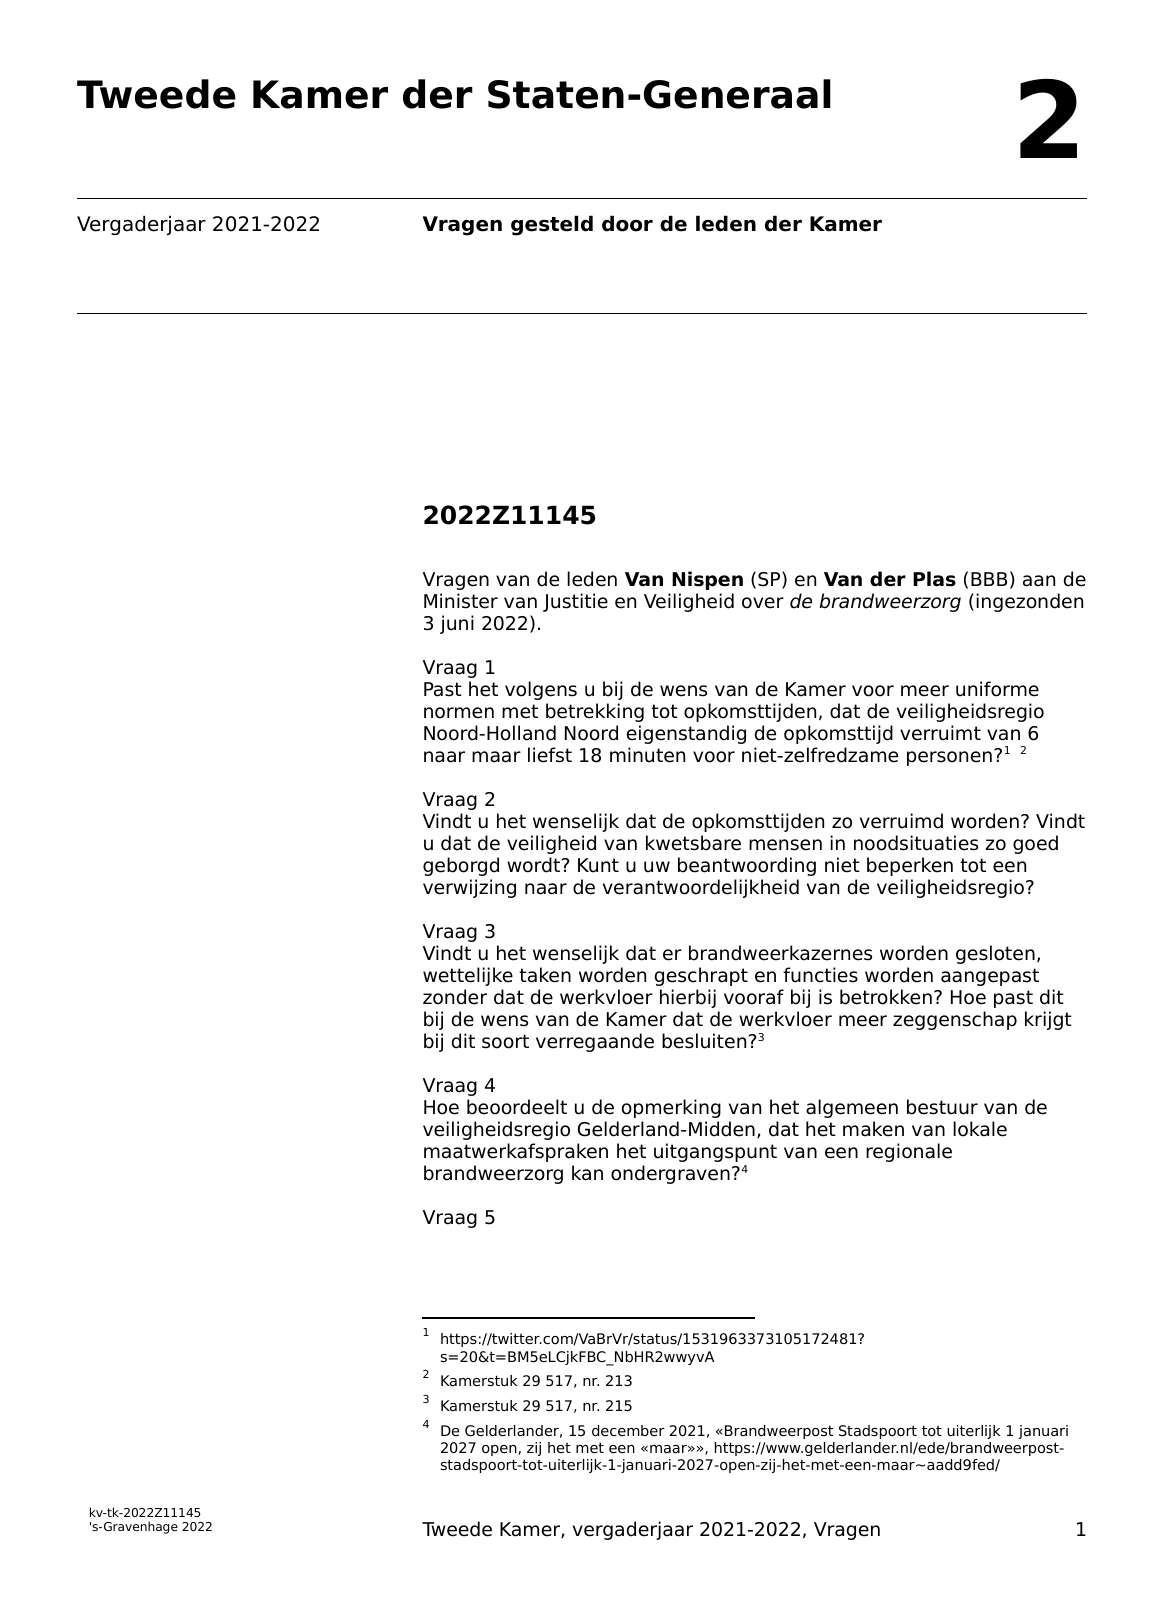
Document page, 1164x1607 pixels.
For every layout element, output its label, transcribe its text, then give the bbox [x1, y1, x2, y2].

table_header 2 [886, 59, 1087, 198]
text De Gelderlander, 15 december 2021, «Brandweerpost Stadspoort tot uiterlijk 1 januari 2027 open, zij het met een «maar»», https://www.gelderlander.nl/ede/brandweerpost-stadspoort-tot-uiterlijk-1-januari-2027-open-zij-het-met-een-maar~aadd9fed/ [422, 1418, 1087, 1474]
text https://twitter.com/VaBrVr/status/1531963373105172481?s=20&t=BM5eLCjkFBC_NbHR2wwyvA [422, 1327, 1087, 1366]
text kv-tk-2022Z11145 [88, 1506, 323, 1520]
text 's-Gravenhage 2022 [88, 1520, 323, 1534]
text Vraag 3 [422, 921, 1087, 943]
text Vindt u het wenselijk dat er brandweerkazernes worden gesloten, wettelijke taken worden geschrapt en functies worden aangepast zonder dat de werkvloer hierbij vooraf bij is betrokken? Hoe past dit bij de wens van de Kamer dat de werkvloer meer zeggenschap krijgt bij dit soort verregaande besluiten? [422, 943, 1087, 1053]
text Hoe beoordeelt u de opmerking van het algemeen bestuur van de veiligheidsregio Gelderland-Midden, dat het maken van lokale maatwerkafspraken het uitgangspunt van een regionale brandweerzorg kan ondergraven? [422, 1097, 1087, 1185]
text Vraag 2 [422, 789, 1087, 811]
table_cell Vragen gesteld door de leden der Kamer [422, 199, 1087, 313]
text Vraag 5 [422, 1207, 1087, 1229]
table_cell Vergaderjaar 2021-2022 [77, 199, 422, 313]
table_header Tweede Kamer der Staten-Generaal [77, 59, 886, 198]
text Vragen van de leden Van Nispen (SP) en Van der Plas (BBB) aan de Minister van Justitie en Veiligheid over de brandweerzorg (ingezonden 3 juni 2022). [422, 569, 1087, 635]
text Vraag 4 [422, 1075, 1087, 1097]
text Kamerstuk 29 517, nr. 213 [422, 1368, 1087, 1391]
text Vindt u het wenselijk dat de opkomsttijden zo verruimd worden? Vindt u dat de veiligheid van kwetsbare mensen in noodsituaties zo goed geborgd wordt? Kunt u uw beantwoording niet beperken tot een verwijzing naar de verantwoordelijkheid van de veiligheidsregio? [422, 811, 1087, 899]
text 2022Z11145 [422, 501, 1087, 531]
text Kamerstuk 29 517, nr. 215 [422, 1393, 1087, 1416]
text Vraag 1 [422, 657, 1087, 679]
text Past het volgens u bij de wens van de Kamer voor meer uniforme normen met betrekking tot opkomsttijden, dat de veiligheidsregio Noord-Holland Noord eigenstandig de opkomsttijd verruimt van 6 naar maar liefst 18 minuten voor niet-zelfredzame personen? [422, 679, 1087, 767]
